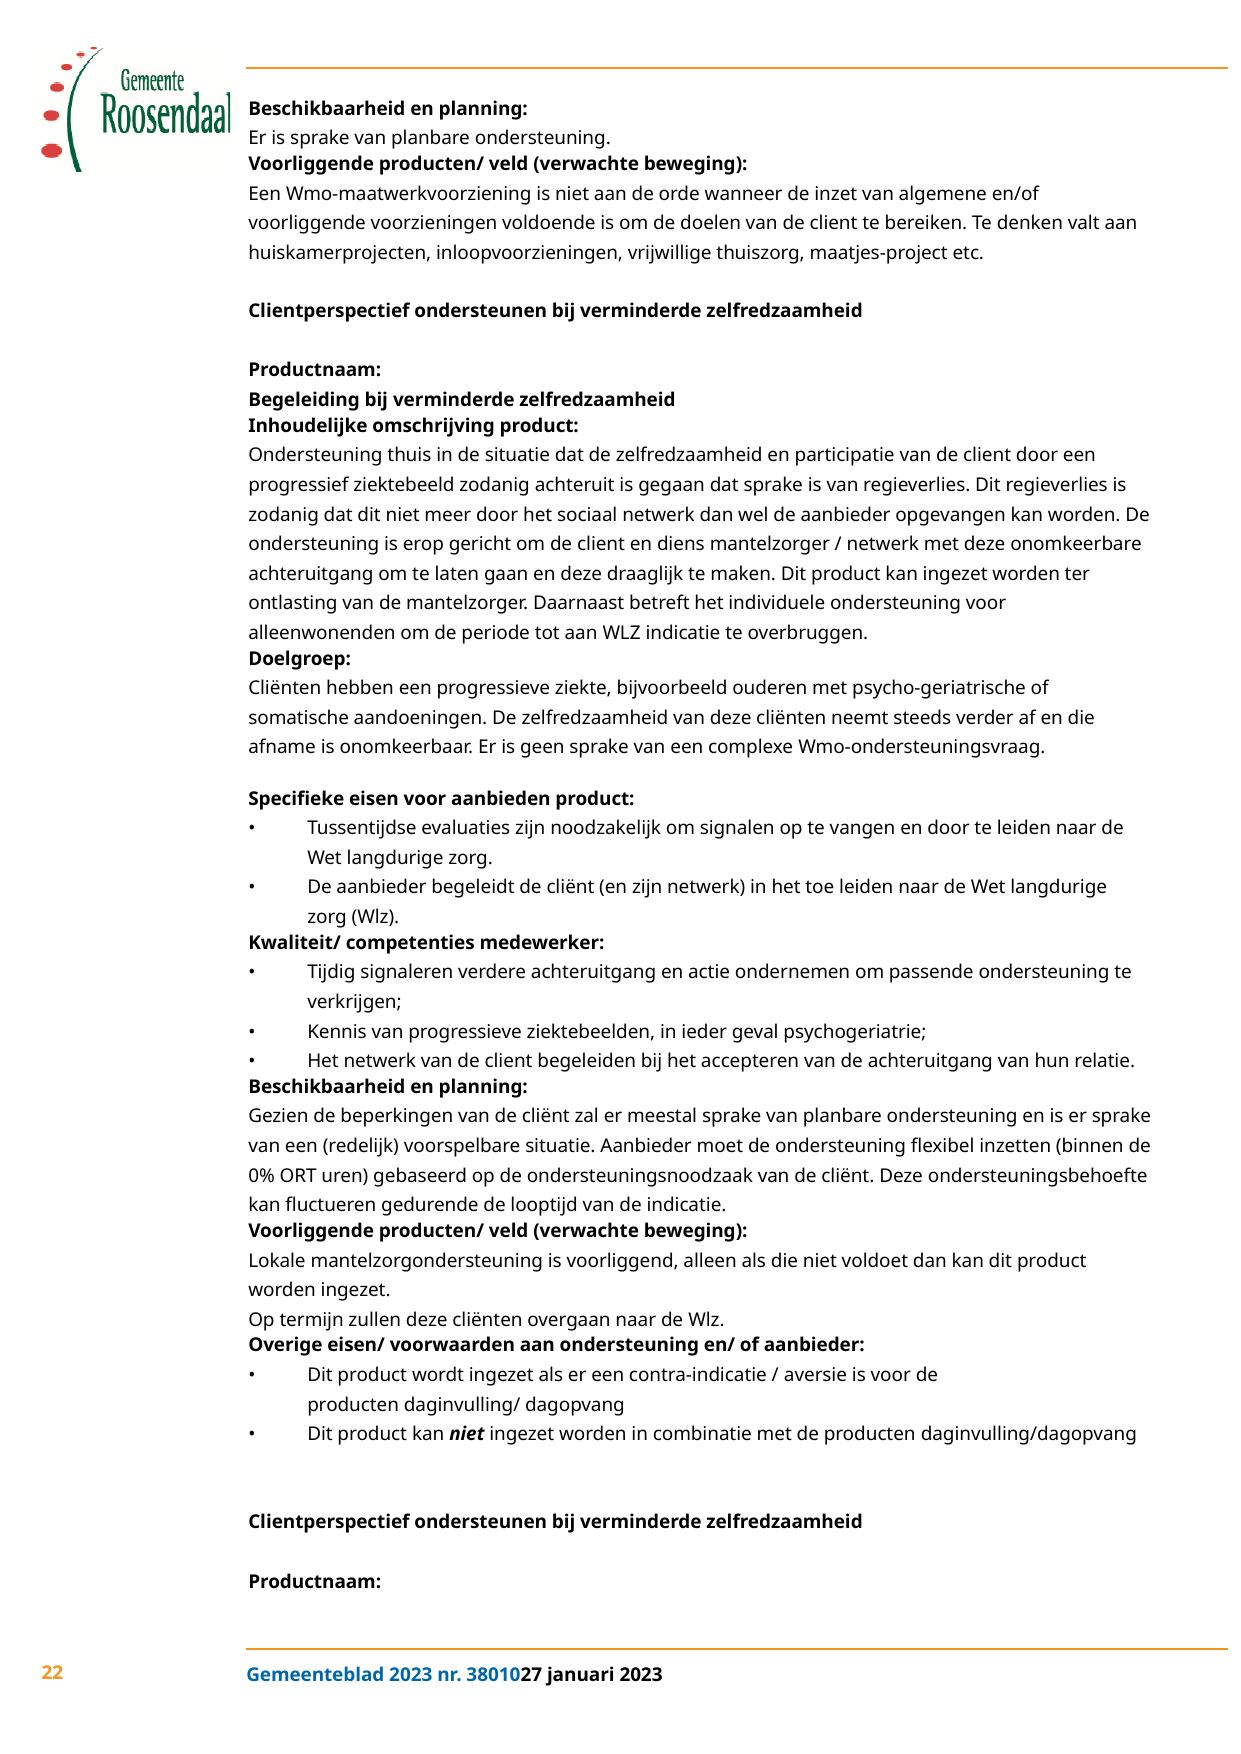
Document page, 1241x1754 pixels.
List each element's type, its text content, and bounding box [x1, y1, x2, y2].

text Clientperspectief ondersteunen bij verminderde zelfredzaamheid [248, 297, 1152, 323]
table_cell Beschikbaarheid en planning: Gezien de beperkingen van de cliënt zal er meestal sprake van planbare ondersteuning en is er sprake van een (redelijk) voorspelbare situatie. Aanbieder moet de ondersteuning flexibel inzetten (binnen de 0% ORT uren) gebaseerd op de ondersteuningsnoodzaak van de cliënt. Deze ondersteuningsbehoefte kan fluctueren gedurende de looptijd van de indicatie. [248, 1073, 1152, 1217]
table_cell Overige eisen/ voorwaarden aan ondersteuning en/ of aanbieder: Dit product wordt ingezet als er een contra-indicatie / aversie is voor de producten daginvulling/ dagopvang Dit product kan niet ingezet worden in combinatie met de producten daginvulling/dagopvang [248, 1332, 1152, 1446]
table_cell [248, 759, 1152, 785]
table_header Productnaam: Begeleiding bij verminderde zelfredzaamheid [248, 357, 1152, 412]
table_header Productnaam: [248, 1568, 1152, 1593]
table_cell Specifieke eisen voor aanbieden product: Tussentijdse evaluaties zijn noodzakelijk om signalen op te vangen en door te leiden naar de Wet langdurige zorg. De aanbieder begeleidt de cliënt (en zijn netwerk) in het toe leiden naar de Wet langdurige zorg (Wlz). [248, 785, 1152, 929]
picture [41, 47, 231, 172]
table_cell Beschikbaarheid en planning: Er is sprake van planbare ondersteuning. [248, 95, 1152, 150]
table_cell Inhoudelijke omschrijving product: Ondersteuning thuis in de situatie dat de zelfredzaamheid en participatie van de client door een progressief ziektebeeld zodanig achteruit is gegaan dat sprake is van regieverlies. Dit regieverlies is zodanig dat dit niet meer door het sociaal netwerk dan wel de aanbieder opgevangen kan worden. De ondersteuning is erop gericht om de client en diens mantelzorger / netwerk met deze onomkeerbare achteruitgang om te laten gaan en deze draaglijk te maken. Dit product kan ingezet worden ter ontlasting van de mantelzorger. Daarnaast betreft het individuele ondersteuning voor alleenwonenden om de periode tot aan WLZ indicatie te overbruggen. [248, 412, 1152, 645]
text Clientperspectief ondersteunen bij verminderde zelfredzaamheid [248, 1508, 1152, 1534]
table_cell Kwaliteit/ competenties medewerker: Tijdig signaleren verdere achteruitgang en actie ondernemen om passende ondersteuning te verkrijgen; Kennis van progressieve ziektebeelden, in ieder geval psychogeriatrie; Het netwerk van de client begeleiden bij het accepteren van de achteruitgang van hun relatie. [248, 929, 1152, 1073]
table_cell Doelgroep: Cliënten hebben een progressieve ziekte, bijvoorbeeld ouderen met psycho-geriatrische of somatische aandoeningen. De zelfredzaamheid van deze cliënten neemt steeds verder af en die afname is onomkeerbaar. Er is geen sprake van een complexe Wmo-ondersteuningsvraag. [248, 645, 1152, 759]
table_cell Voorliggende producten/ veld (verwachte beweging): Lokale mantelzorgondersteuning is voorliggend, alleen als die niet voldoet dan kan dit product worden ingezet. Op termijn zullen deze cliënten overgaan naar de Wlz. [248, 1217, 1152, 1332]
table_cell Voorliggende producten/ veld (verwachte beweging): Een Wmo-maatwerkvoorziening is niet aan de orde wanneer de inzet van algemene en/of voorliggende voorzieningen voldoende is om de doelen van de client te bereiken. Te denken valt aan huiskamerprojecten, inloopvoorzieningen, vrijwillige thuiszorg, maatjes-project etc. [248, 150, 1152, 264]
